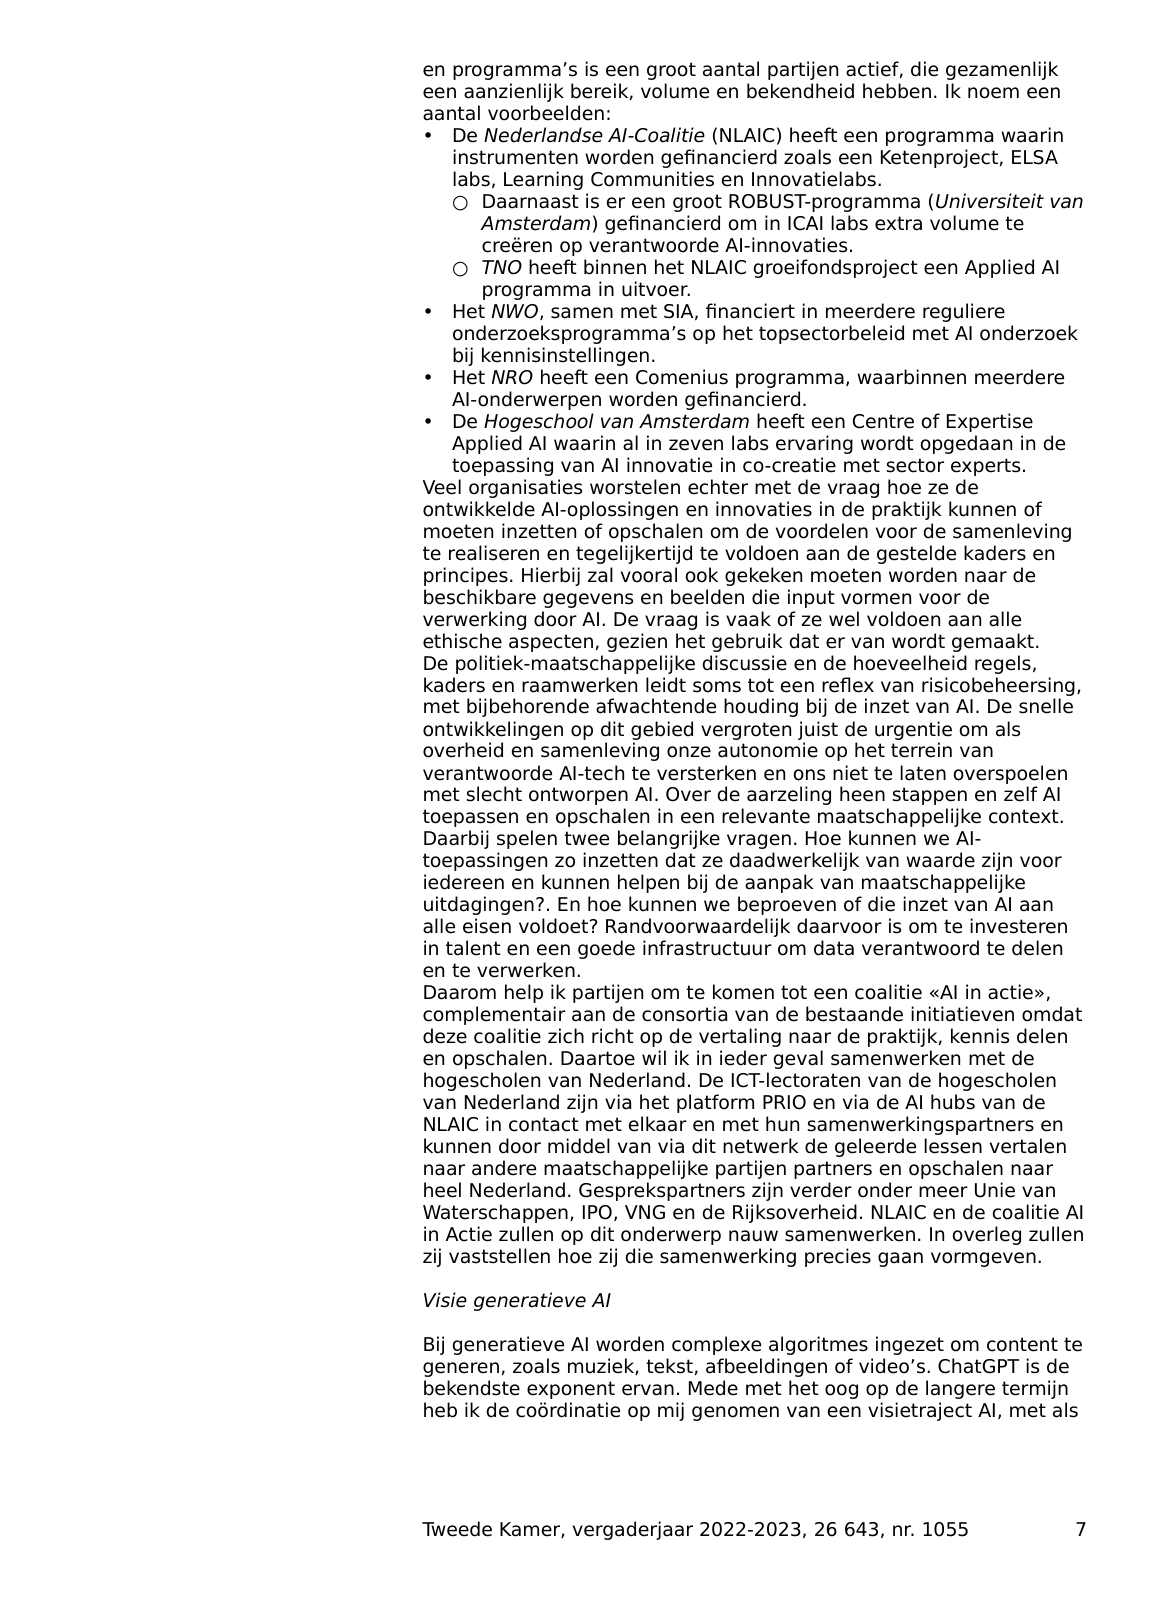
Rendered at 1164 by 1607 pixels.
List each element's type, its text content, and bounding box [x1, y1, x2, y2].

subtitle Visie generatieve AI [422, 1290, 1087, 1312]
text • De Hogeschool van Amsterdam heeft een Centre of Expertise Applied AI waarin al in zeven labs ervaring wordt opgedaan in de toepassing van AI innovatie in co-creatie met sector experts. [422, 411, 1087, 477]
text en programma’s is een groot aantal partijen actief, die gezamenlijk een aanzienlijk bereik, volume en bekendheid hebben. Ik noem een aantal voorbeelden: [422, 59, 1087, 125]
text • De Nederlandse AI-Coalitie (NLAIC) heeft een programma waarin instrumenten worden gefinancierd zoals een Ketenproject, ELSA labs, Learning Communities en Innovatielabs. [422, 125, 1087, 191]
text De politiek-maatschappelijke discussie en de hoeveelheid regels, kaders en raamwerken leidt soms tot een reflex van risicobeheersing, met bijbehorende afwachtende houding bij de inzet van AI. De snelle ontwikkelingen op dit gebied vergroten juist de urgentie om als overheid en samenleving onze autonomie op het terrein van verantwoorde AI-tech te versterken en ons niet te laten overspoelen met slecht ontworpen AI. Over de aarzeling heen stappen en zelf AI toepassen en opschalen in een relevante maatschappelijke context. Daarbij spelen twee belangrijke vragen. Hoe kunnen we AI-toepassingen zo inzetten dat ze daadwerkelijk van waarde zijn voor iedereen en kunnen helpen bij de aanpak van maatschappelijke uitdagingen?. En hoe kunnen we beproeven of die inzet van AI aan alle eisen voldoet? Randvoorwaardelijk daarvoor is om te investeren in talent en een goede infrastructuur om data verantwoord te delen en te verwerken. [422, 652, 1087, 982]
text ○ TNO heeft binnen het NLAIC groeifondsproject een Applied AI programma in uitvoer. [452, 257, 1087, 301]
text Daarom help ik partijen om te komen tot een coalitie «AI in actie», complementair aan de consortia van de bestaande initiatieven omdat deze coalitie zich richt op de vertaling naar de praktijk, kennis delen en opschalen. Daartoe wil ik in ieder geval samenwerken met de hogescholen van Nederland. De ICT-lectoraten van de hogescholen van Nederland zijn via het platform PRIO en via de AI hubs van de NLAIC in contact met elkaar en met hun samenwerkingspartners en kunnen door middel van via dit netwerk de geleerde lessen vertalen naar andere maatschappelijke partijen partners en opschalen naar heel Nederland. Gesprekspartners zijn verder onder meer Unie van Waterschappen, IPO, VNG en de Rijksoverheid. NLAIC en de coalitie AI in Actie zullen op dit onderwerp nauw samenwerken. In overleg zullen zij vaststellen hoe zij die samenwerking precies gaan vormgeven. [422, 982, 1087, 1268]
text Veel organisaties worstelen echter met de vraag hoe ze de ontwikkelde AI-oplossingen en innovaties in de praktijk kunnen of moeten inzetten of opschalen om de voordelen voor de samenleving te realiseren en tegelijkertijd te voldoen aan de gestelde kaders en principes. Hierbij zal vooral ook gekeken moeten worden naar de beschikbare gegevens en beelden die input vormen voor de verwerking door AI. De vraag is vaak of ze wel voldoen aan alle ethische aspecten, gezien het gebruik dat er van wordt gemaakt. [422, 477, 1087, 652]
text • Het NRO heeft een Comenius programma, waarbinnen meerdere AI-onderwerpen worden gefinancierd. [422, 367, 1087, 411]
text Bij generatieve AI worden complexe algoritmes ingezet om content te generen, zoals muziek, tekst, afbeeldingen of video’s. ChatGPT is de bekendste exponent ervan. Mede met het oog op de langere termijn heb ik de coördinatie op mij genomen van een visietraject AI, met als [422, 1334, 1087, 1422]
text ○ Daarnaast is er een groot ROBUST-programma (Universiteit van Amsterdam) gefinancierd om in ICAI labs extra volume te creëren op verantwoorde AI-innovaties. [452, 191, 1087, 257]
text • Het NWO, samen met SIA, financiert in meerdere reguliere onderzoeksprogramma’s op het topsectorbeleid met AI onderzoek bij kennisinstellingen. [422, 301, 1087, 367]
